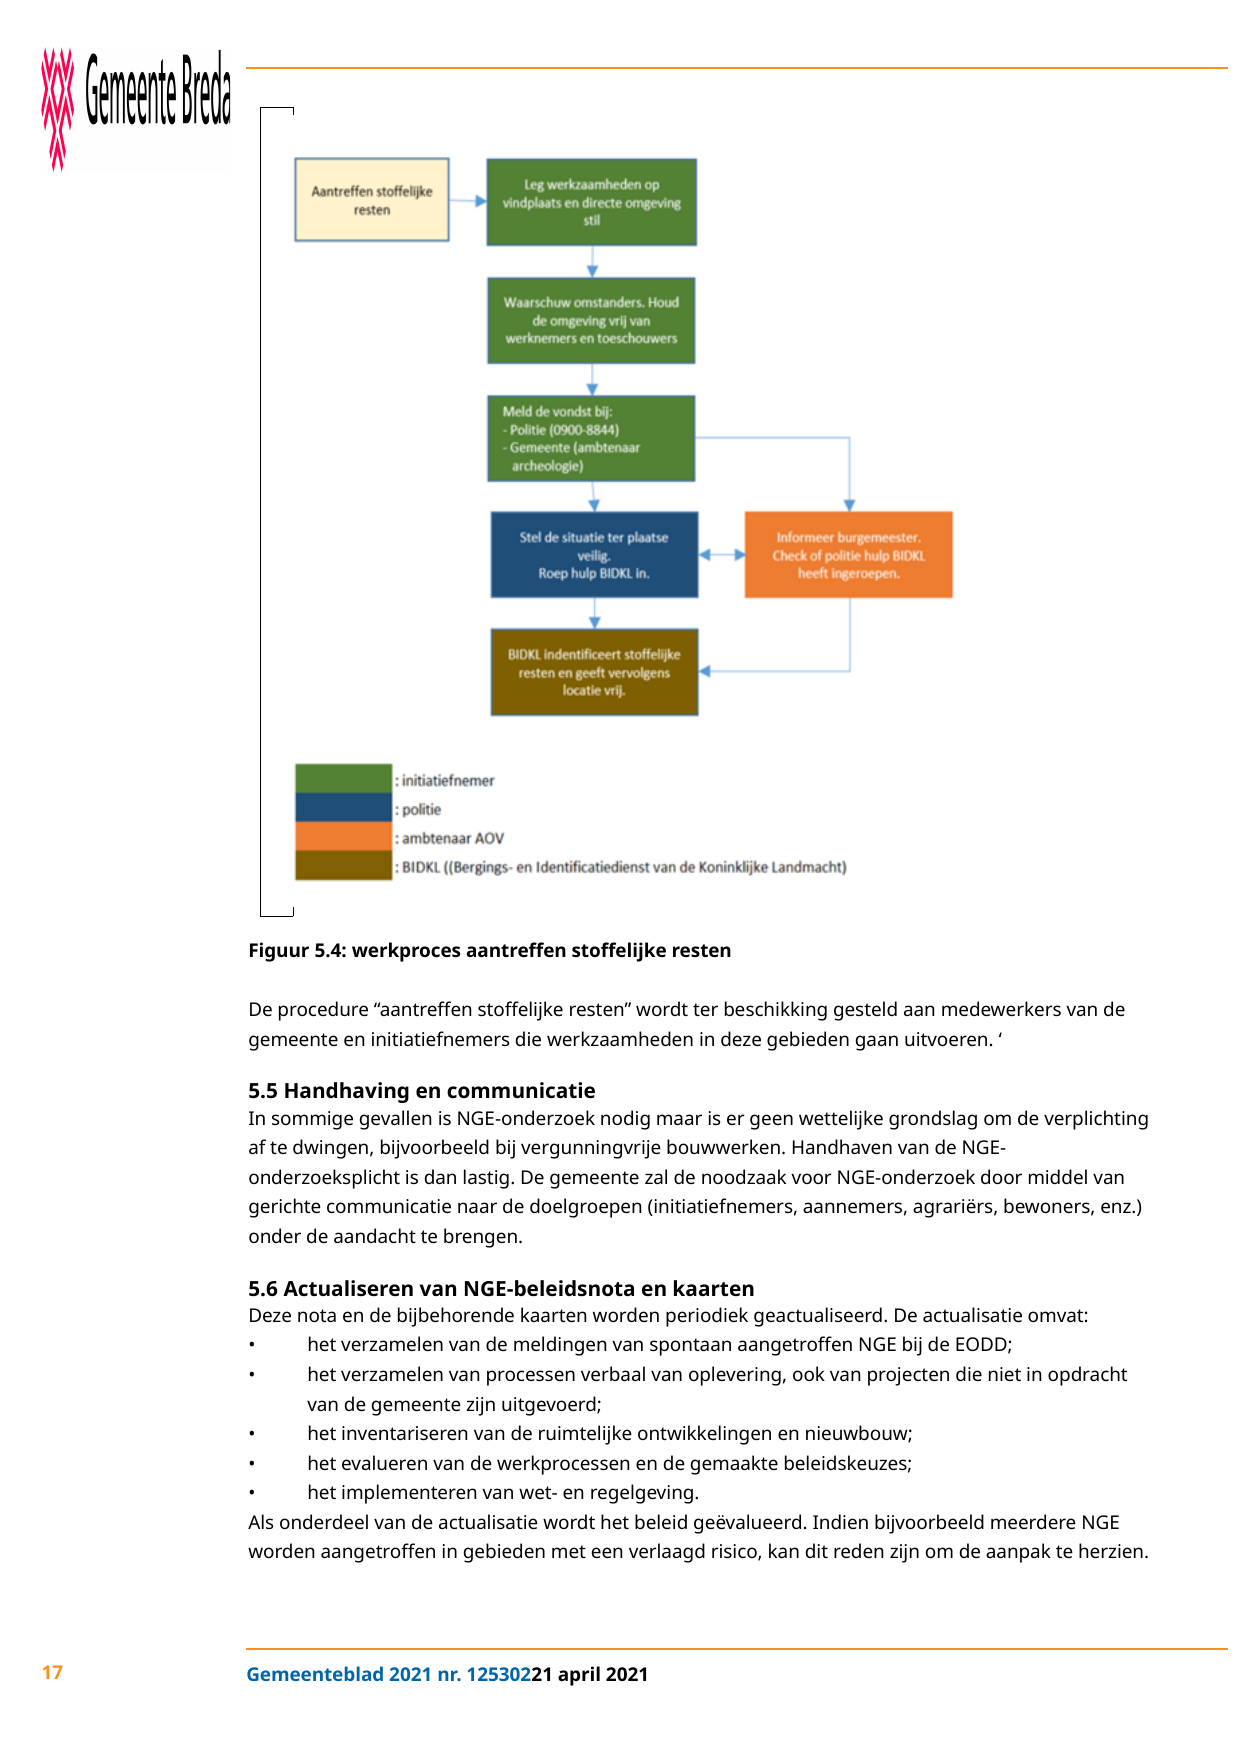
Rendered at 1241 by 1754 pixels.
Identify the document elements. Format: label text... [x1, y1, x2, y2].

list het verzamelen van processen verbaal van oplevering, ook van projecten die niet in opdracht van de gemeente zijn uitgevoerd; [248, 1361, 1152, 1417]
text Als onderdeel van de actualisatie wordt het beleid geëvalueerd. Indien bijvoorbeeld meerdere NGE worden aangetroffen in gebieden met een verlaagd risico, kan dit reden zijn om de aanpak te herzien. [248, 1509, 1152, 1564]
list het implementeren van wet- en regelgeving. [248, 1479, 1152, 1505]
picture [268, 115, 978, 907]
list het inventariseren van de ruimtelijke ontwikkelingen en nieuwbouw; [248, 1420, 1152, 1446]
text De procedure “aantreffen stoffelijke resten” wordt ter beschikking gesteld aan medewerkers van de gemeente en initiatiefnemers die werkzaamheden in deze gebieden gaan uitvoeren. ‘ [248, 996, 1152, 1052]
list het evalueren van de werkprocessen en de gemaakte beleidskeuzes; [248, 1450, 1152, 1476]
text Deze nota en de bijbehorende kaarten worden periodiek geactualiseerd. De actualisatie omvat: [248, 1302, 1152, 1328]
list het verzamelen van de meldingen van spontaan aangetroffen NGE bij de EODD; [248, 1332, 1152, 1357]
text In sommige gevallen is NGE-onderzoek nodig maar is er geen wettelijke grondslag om de verplichting af te dwingen, bijvoorbeeld bij vergunningvrije bouwwerken. Handhaven van de NGE-onderzoeksplicht is dan lastig. De gemeente zal de noodzaak voor NGE-onderzoek door middel van gerichte communicatie naar de doelgroepen (initiatiefnemers, aannemers, agrariërs, bewoners, enz.) onder de aandacht te brengen. [248, 1105, 1152, 1249]
text 5.5 Handhaving en communicatie [248, 1076, 1152, 1105]
text Figuur 5.4: werkproces aantreffen stoffelijke resten [248, 937, 1152, 963]
picture [41, 47, 231, 172]
text 5.6 Actualiseren van NGE-beleidsnota en kaarten [248, 1274, 1152, 1302]
